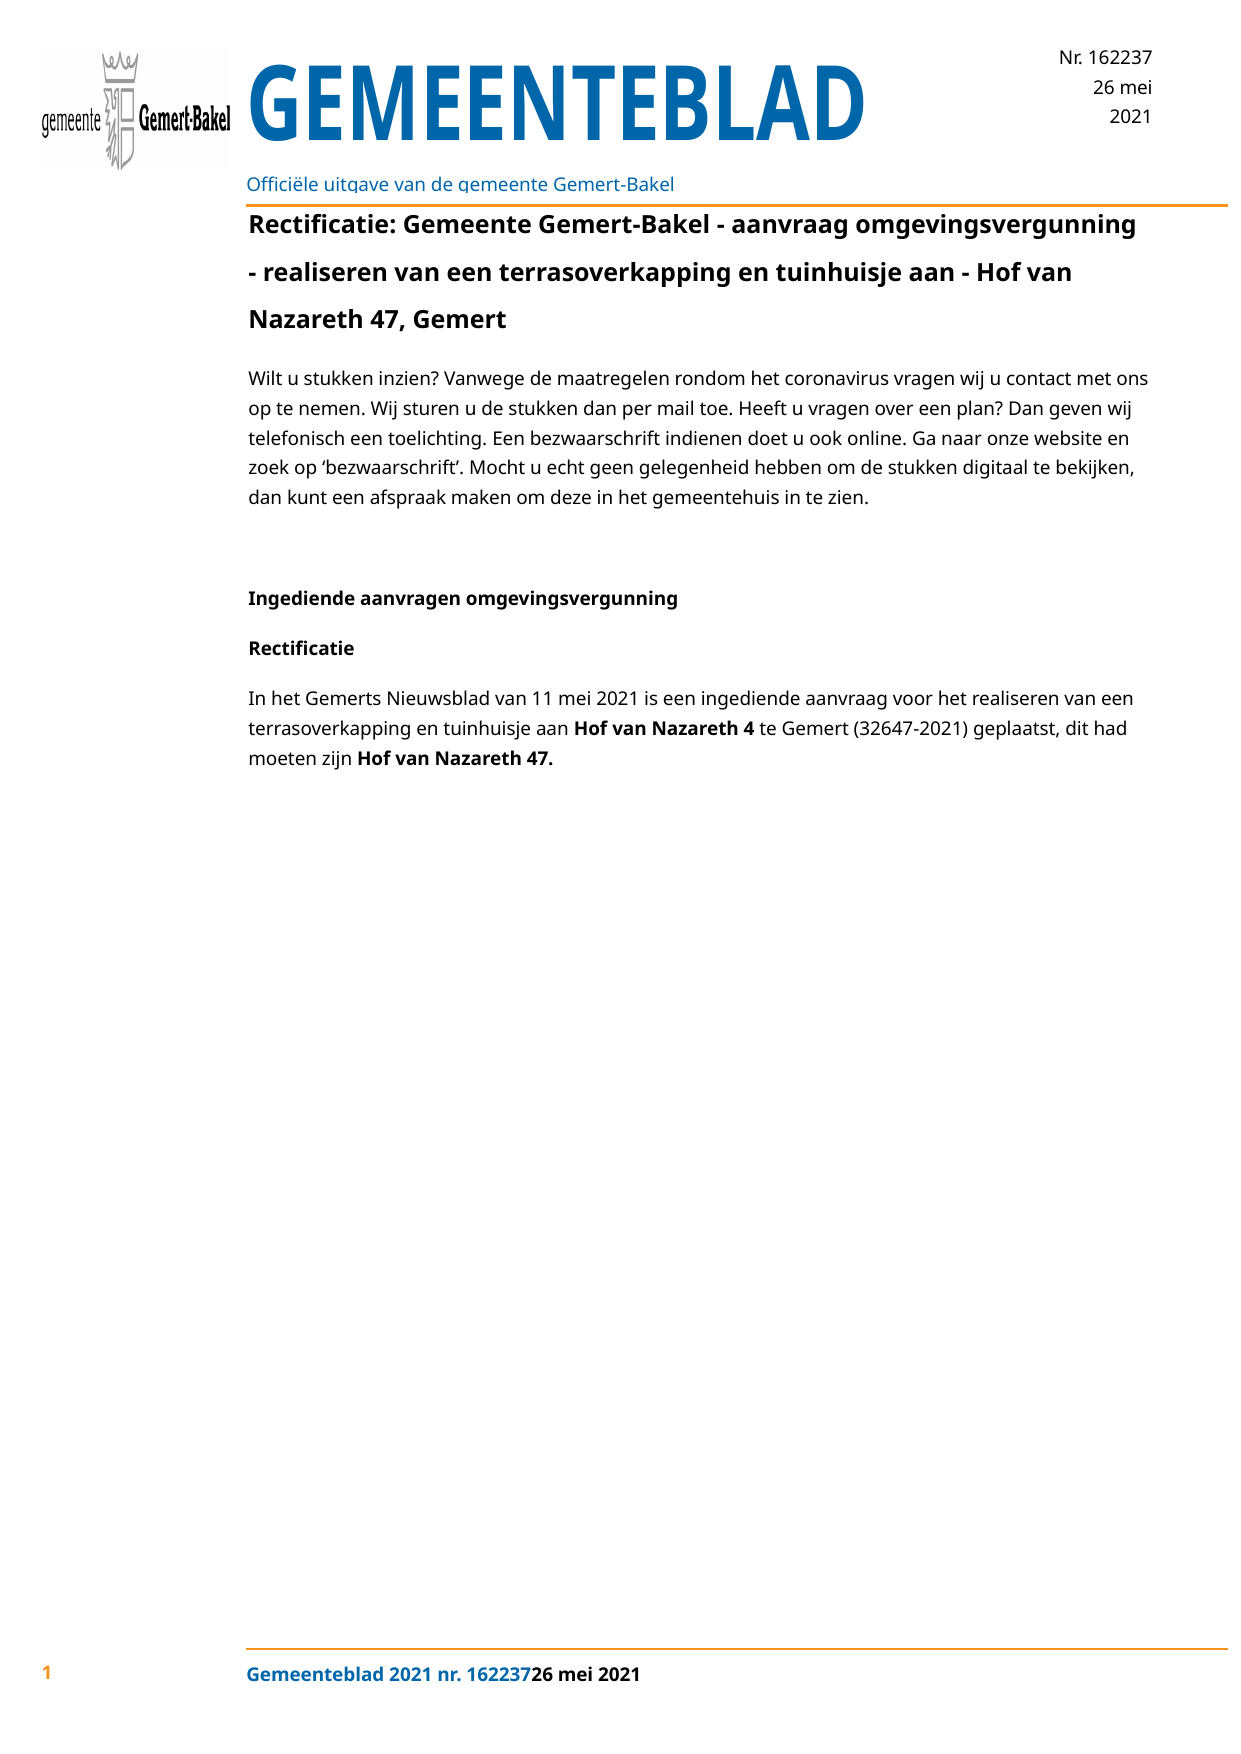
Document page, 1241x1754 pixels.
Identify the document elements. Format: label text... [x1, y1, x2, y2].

picture [41, 47, 231, 172]
text In het Gemerts Nieuwsblad van 11 mei 2021 is een ingediende aanvraag voor het realiseren van een terrasoverkapping en tuinhuisje aan Hof van Nazareth 4 te Gemert (32647-2021) geplaatst, dit had moeten zijn Hof van Nazareth 47. [248, 686, 1152, 770]
text Rectificatie: Gemeente Gemert-Bakel - aanvraag omgevingsvergunning - realiseren van een terrasoverkapping en tuinhuisje aan - Hof van Nazareth 47, Gemert [248, 207, 1152, 336]
text Wilt u stukken inzien? Vanwege de maatregelen rondom het coronavirus vragen wij u contact met ons op te nemen. Wij sturen u de stukken dan per mail toe. Heeft u vragen over een plan? Dan geven wij telefonisch een toelichting. Een bezwaarschrift indienen doet u ook online. Ga naar onze website en zoek op ‘bezwaarschrift’. Mocht u echt geen gelegenheid hebben om de stukken digitaal te bekijken, dan kunt een afspraak maken om deze in het gemeentehuis in te zien. [248, 366, 1152, 509]
text Ingediende aanvragen omgevingsvergunning [248, 585, 1152, 610]
text Rectificatie [248, 635, 1152, 661]
